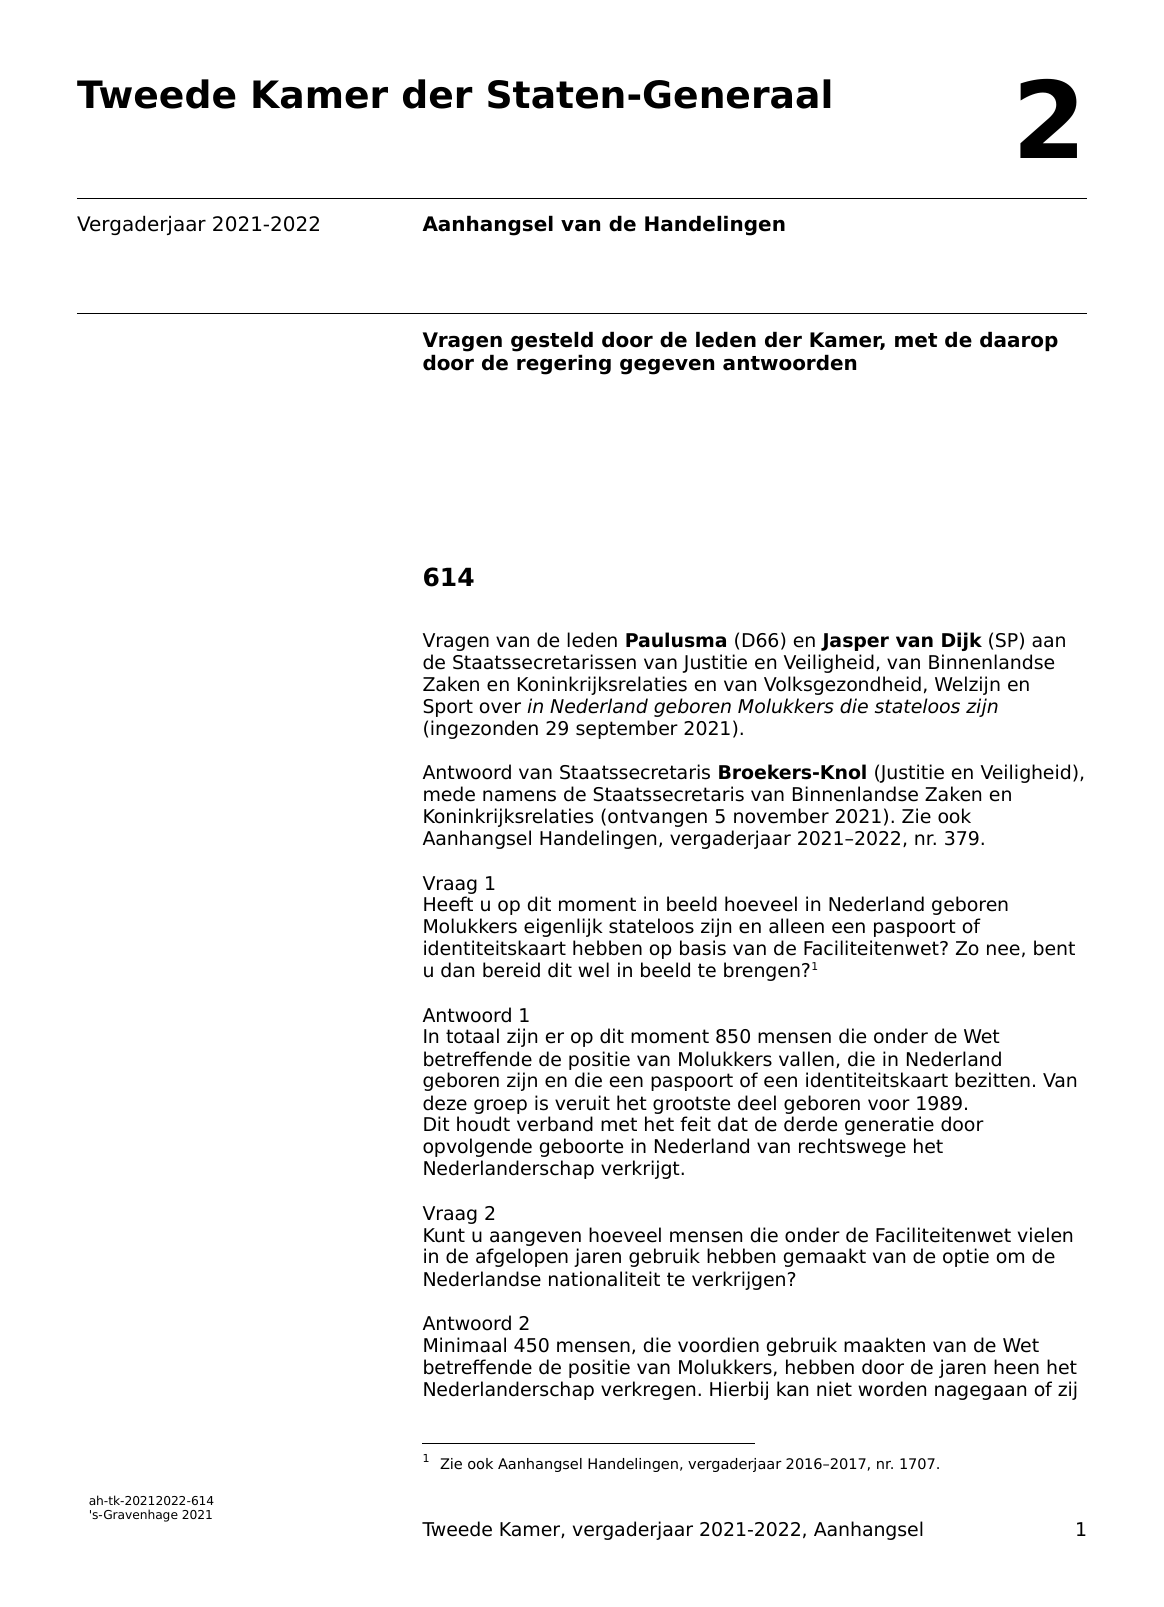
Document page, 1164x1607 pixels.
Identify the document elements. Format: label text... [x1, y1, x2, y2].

table_header 2 [886, 59, 1087, 198]
text Vraag 2 [422, 1202, 1087, 1224]
text Vragen van de leden Paulusma (D66) en Jasper van Dijk (SP) aan de Staatssecretarissen van Justitie en Veiligheid, van Binnenlandse Zaken en Koninkrijksrelaties en van Volksgezondheid, Welzijn en Sport over in Nederland geboren Molukkers die stateloos zijn (ingezonden 29 september 2021). [422, 630, 1087, 740]
table_cell [77, 314, 422, 375]
text ah-tk-20212022-614 [88, 1494, 323, 1508]
table_cell Vergaderjaar 2021-2022 [77, 199, 422, 313]
text Minimaal 450 mensen, die voordien gebruik maakten van de Wet betreffende de positie van Molukkers, hebben door de jaren heen het Nederlanderschap verkregen. Hierbij kan niet worden nagegaan of zij [422, 1334, 1087, 1401]
text Heeft u op dit moment in beeld hoeveel in Nederland geboren Molukkers eigenlijk stateloos zijn en alleen een paspoort of identiteitskaart hebben op basis van de Faciliteitenwet? Zo nee, bent u dan bereid dit wel in beeld te brengen? [422, 894, 1087, 982]
text Kunt u aangeven hoeveel mensen die onder de Faciliteitenwet vielen in de afgelopen jaren gebruik hebben gemaakt van de optie om de Nederlandse nationaliteit te verkrijgen? [422, 1224, 1087, 1290]
text In totaal zijn er op dit moment 850 mensen die onder de Wet betreffende de positie van Molukkers vallen, die in Nederland geboren zijn en die een paspoort of een identiteitskaart bezitten. Van deze groep is veruit het grootste deel geboren voor 1989. [422, 1026, 1087, 1114]
table_cell Aanhangsel van de Handelingen [422, 199, 1087, 313]
table_header Tweede Kamer der Staten-Generaal [77, 59, 886, 198]
text Antwoord van Staatssecretaris Broekers-Knol (Justitie en Veiligheid), mede namens de Staatssecretaris van Binnenlandse Zaken en Koninkrijksrelaties (ontvangen 5 november 2021). Zie ook Aanhangsel Handelingen, vergaderjaar 2021–2022, nr. 379. [422, 762, 1087, 850]
text Vraag 1 [422, 872, 1087, 894]
text Zie ook Aanhangsel Handelingen, vergaderjaar 2016–2017, nr. 1707. [422, 1452, 1087, 1474]
text Antwoord 1 [422, 1004, 1087, 1026]
text 614 [422, 563, 1087, 592]
table_cell Vragen gesteld door de leden der Kamer, met de daarop door de regering gegeven antwoorden [422, 314, 1087, 375]
text Antwoord 2 [422, 1313, 1087, 1334]
text Dit houdt verband met het feit dat de derde generatie door opvolgende geboorte in Nederland van rechtswege het Nederlanderschap verkrijgt. [422, 1114, 1087, 1180]
text 's-Gravenhage 2021 [88, 1508, 323, 1522]
